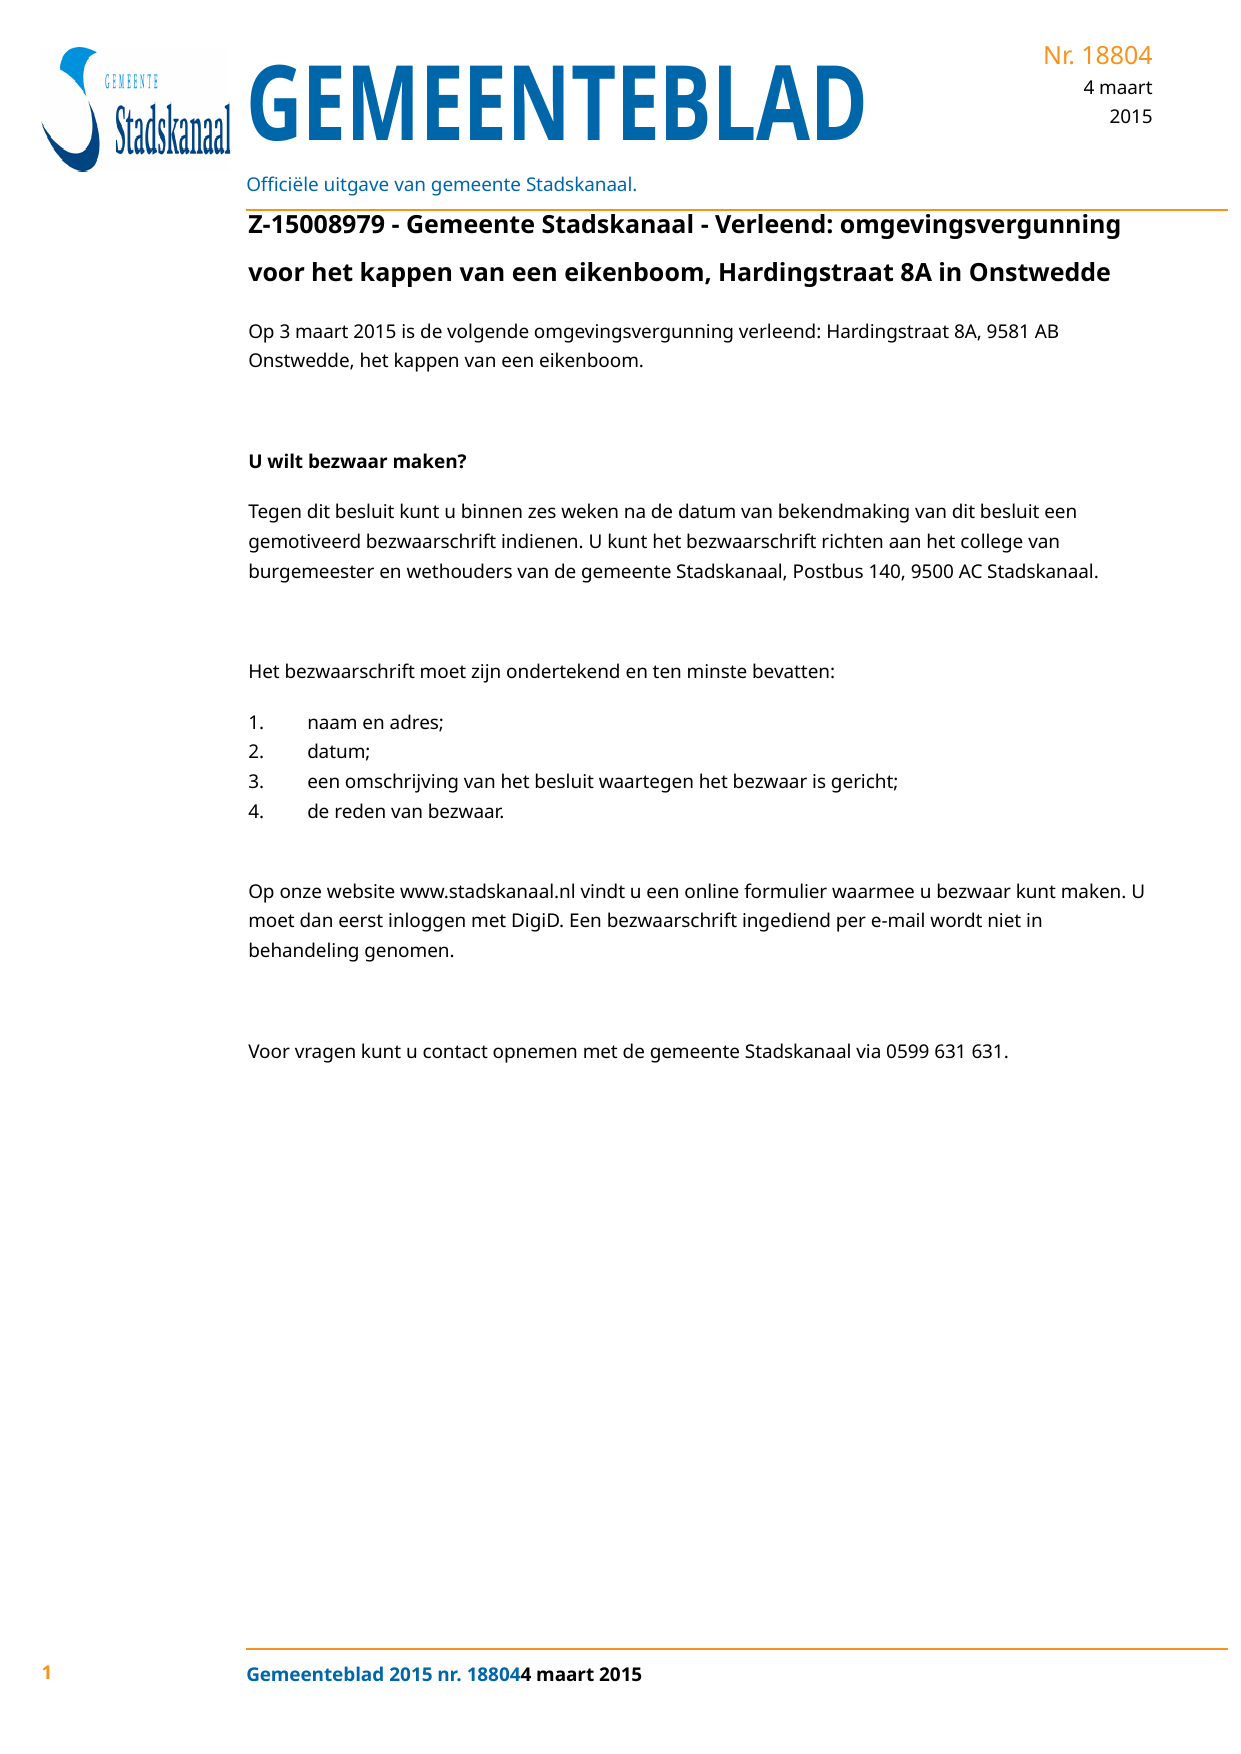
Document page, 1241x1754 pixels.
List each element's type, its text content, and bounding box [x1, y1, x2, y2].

picture [41, 47, 231, 172]
list datum; [248, 739, 1152, 764]
list een omschrijving van het besluit waartegen het bezwaar is gericht; [248, 768, 1152, 794]
text Het bezwaarschrift moet zijn ondertekend en ten minste bevatten: [248, 659, 1152, 684]
list naam en adres; [248, 709, 1152, 735]
list de reden van bezwaar. [248, 798, 1152, 824]
text Voor vragen kunt u contact opnemen met de gemeente Stadskanaal via 0599 631 631. [248, 1038, 1152, 1064]
text Op onze website www.stadskanaal.nl vindt u een online formulier waarmee u bezwaar kunt maken. U moet dan eerst inloggen met DigiD. Een bezwaarschrift ingediend per e-mail wordt niet in behandeling genomen. [248, 878, 1152, 963]
text Op 3 maart 2015 is de volgende omgevingsvergunning verleend: Hardingstraat 8A, 9581 AB Onstwedde, het kappen van een eikenboom. [248, 318, 1152, 373]
text Tegen dit besluit kunt u binnen zes weken na de datum van bekendmaking van dit besluit een gemotiveerd bezwaarschrift indienen. U kunt het bezwaarschrift richten aan het college van burgemeester en wethouders van de gemeente Stadskanaal, Postbus 140, 9500 AC Stadskanaal. [248, 499, 1152, 584]
text Z-15008979 - Gemeente Stadskanaal - Verleend: omgevingsvergunning voor het kappen van een eikenboom, Hardingstraat 8A in Onstwedde [248, 211, 1152, 288]
text U wilt bezwaar maken? [248, 448, 1152, 474]
